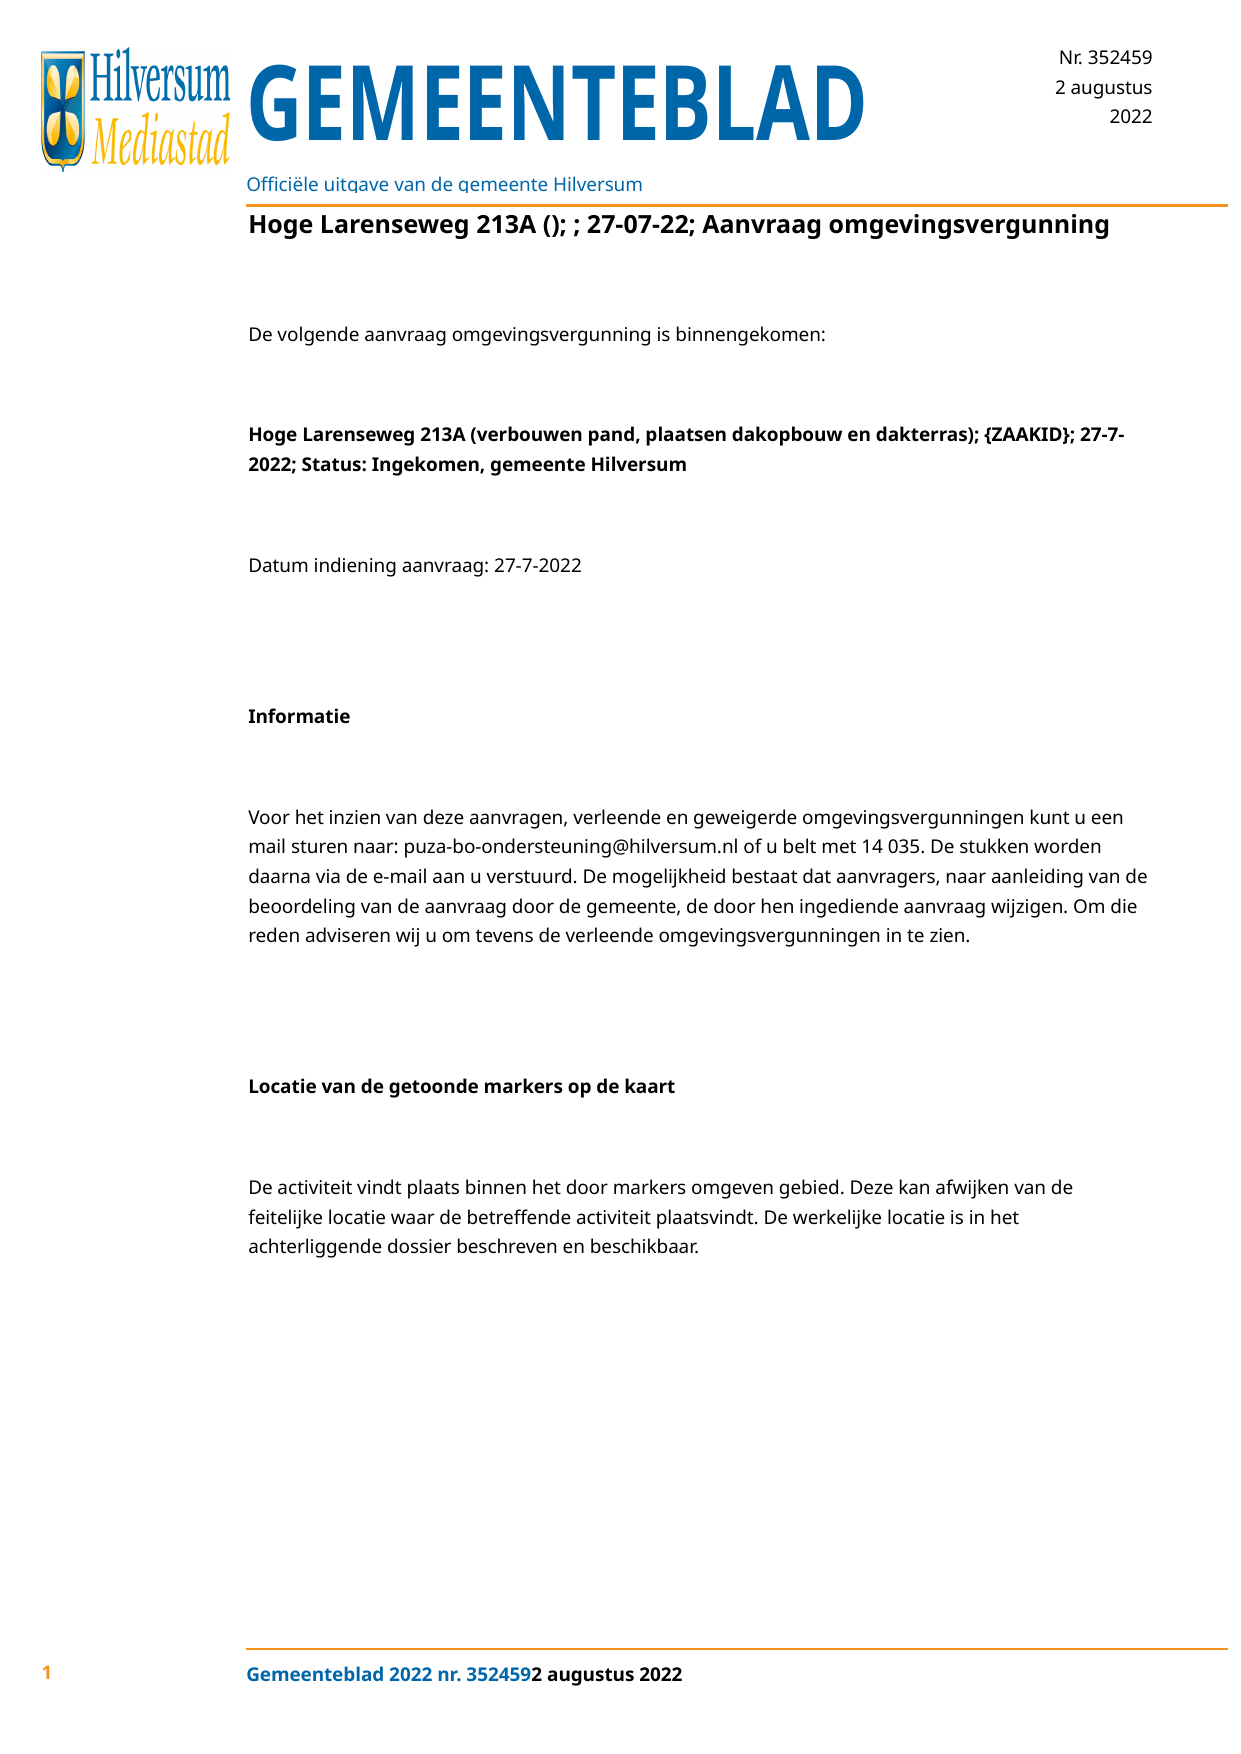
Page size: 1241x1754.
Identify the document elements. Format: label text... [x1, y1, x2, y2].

text De volgende aanvraag omgevingsvergunning is binnengekomen: [248, 321, 1152, 346]
text Hoge Larenseweg 213A (); ; 27-07-22; Aanvraag omgevingsvergunning [248, 207, 1152, 241]
text Locatie van de getoonde markers op de kaart [248, 1074, 1152, 1099]
text De activiteit vindt plaats binnen het door markers omgeven gebied. Deze kan afwijken van de feitelijke locatie waar de betreffende activiteit plaatsvindt. De werkelijke locatie is in het achterliggende dossier beschreven en beschikbaar. [248, 1174, 1152, 1259]
text Datum indiening aanvraag: 27-7-2022 [248, 552, 1152, 578]
text Voor het inzien van deze aanvragen, verleende en geweigerde omgevingsvergunningen kunt u een mail sturen naar: puza-bo-ondersteuning@hilversum.nl of u belt met 14 035. De stukken worden daarna via de e-mail aan u verstuurd. De mogelijkheid bestaat dat aanvragers, naar aanleiding van de beoordeling van de aanvraag door de gemeente, de door hen ingediende aanvraag wijzigen. Om die reden adviseren wij u om tevens de verleende omgevingsvergunningen in te zien. [248, 804, 1152, 948]
picture [41, 47, 231, 172]
text Informatie [248, 703, 1152, 729]
text Hoge Larenseweg 213A (verbouwen pand, plaatsen dakopbouw en dakterras); {ZAAKID}; 27-7-2022; Status: Ingekomen, gemeente Hilversum [248, 422, 1152, 477]
